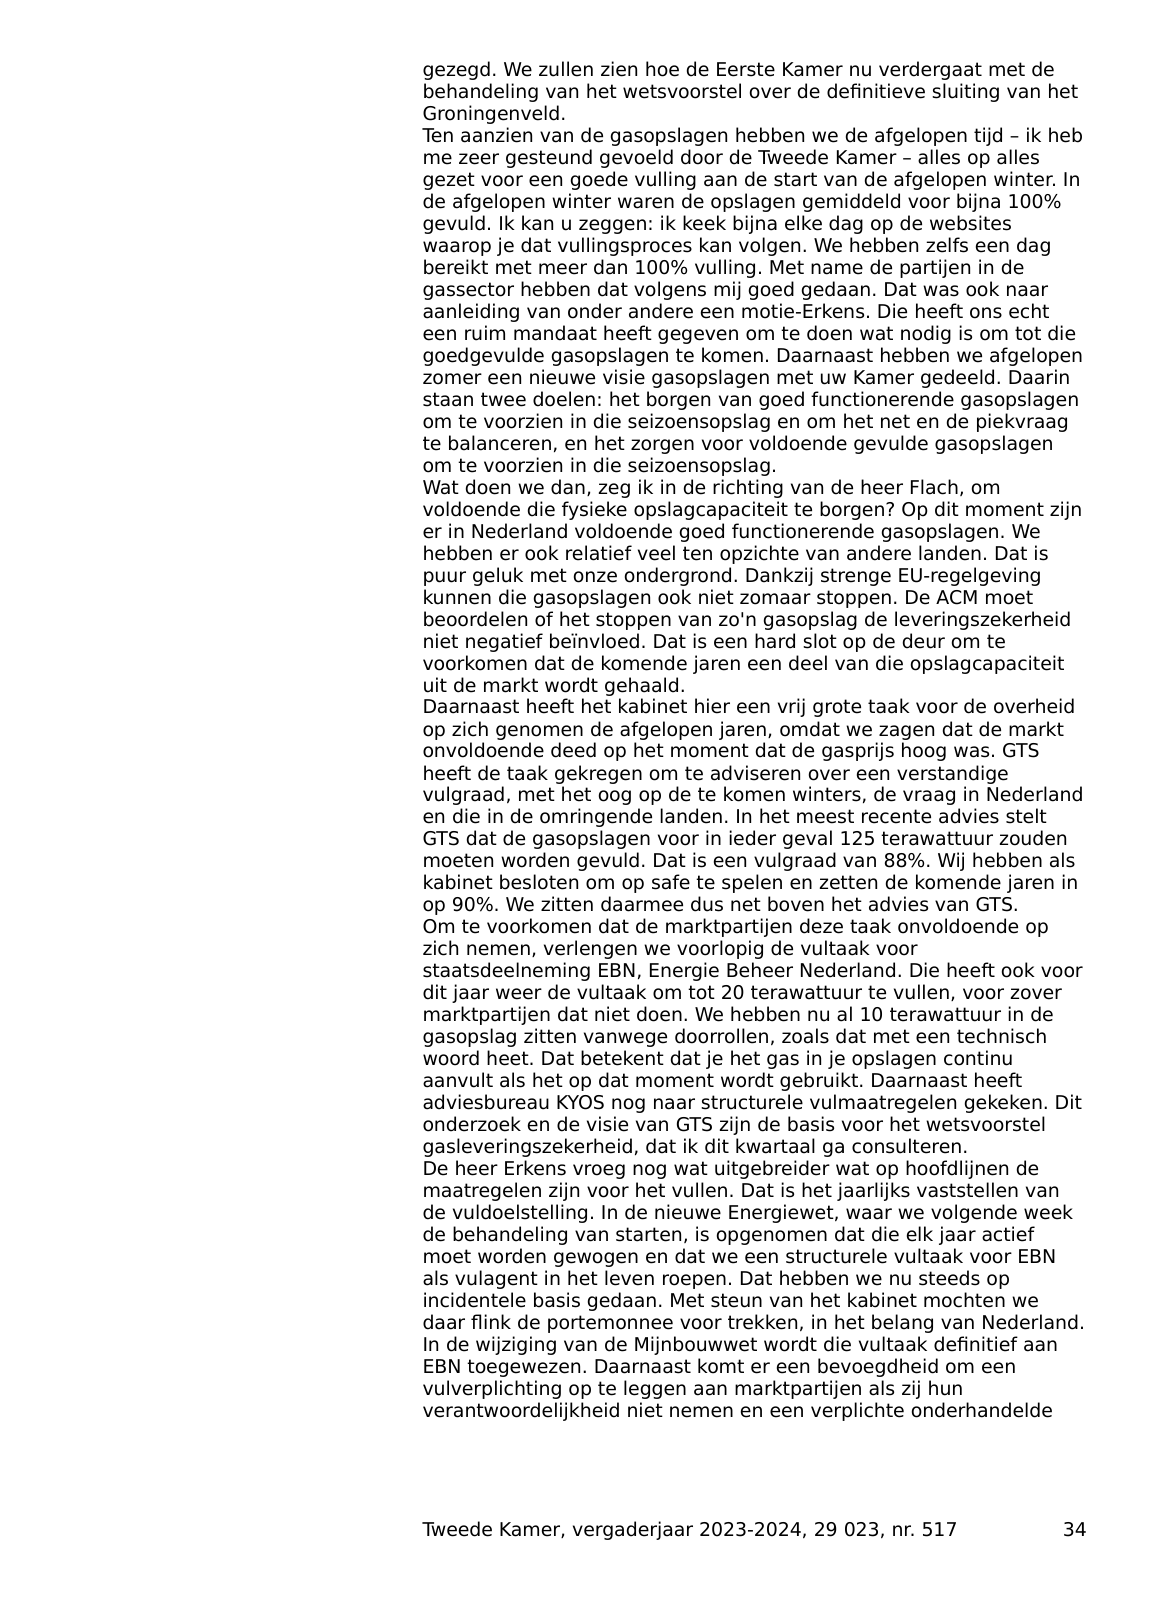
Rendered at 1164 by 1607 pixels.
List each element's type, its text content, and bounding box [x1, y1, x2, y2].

text Ten aanzien van de gasopslagen hebben we de afgelopen tijd – ik heb me zeer gesteund gevoeld door de Tweede Kamer – alles op alles gezet voor een goede vulling aan de start van de afgelopen winter. In de afgelopen winter waren de opslagen gemiddeld voor bijna 100% gevuld. Ik kan u zeggen: ik keek bijna elke dag op de websites waarop je dat vullingsproces kan volgen. We hebben zelfs een dag bereikt met meer dan 100% vulling. Met name de partijen in de gassector hebben dat volgens mij goed gedaan. Dat was ook naar aanleiding van onder andere een motie-Erkens. Die heeft ons echt een ruim mandaat heeft gegeven om te doen wat nodig is om tot die goedgevulde gasopslagen te komen. Daarnaast hebben we afgelopen zomer een nieuwe visie gasopslagen met uw Kamer gedeeld. Daarin staan twee doelen: het borgen van goed functionerende gasopslagen om te voorzien in die seizoensopslag en om het net en de piekvraag te balanceren, en het zorgen voor voldoende gevulde gasopslagen om te voorzien in die seizoensopslag. [422, 125, 1087, 477]
text De heer Erkens vroeg nog wat uitgebreider wat op hoofdlijnen de maatregelen zijn voor het vullen. Dat is het jaarlijks vaststellen van de vuldoelstelling. In de nieuwe Energiewet, waar we volgende week de behandeling van starten, is opgenomen dat die elk jaar actief moet worden gewogen en dat we een structurele vultaak voor EBN als vulagent in het leven roepen. Dat hebben we nu steeds op incidentele basis gedaan. Met steun van het kabinet mochten we daar flink de portemonnee voor trekken, in het belang van Nederland. In de wijziging van de Mijnbouwwet wordt die vultaak definitief aan EBN toegewezen. Daarnaast komt er een bevoegdheid om een vulverplichting op te leggen aan marktpartijen als zij hun verantwoordelijkheid niet nemen en een verplichte onderhandelde [422, 1158, 1087, 1422]
text gezegd. We zullen zien hoe de Eerste Kamer nu verdergaat met de behandeling van het wetsvoorstel over de definitieve sluiting van het Groningenveld. [422, 59, 1087, 125]
text Om te voorkomen dat de marktpartijen deze taak onvoldoende op zich nemen, verlengen we voorlopig de vultaak voor staatsdeelneming EBN, Energie Beheer Nederland. Die heeft ook voor dit jaar weer de vultaak om tot 20 terawattuur te vullen, voor zover marktpartijen dat niet doen. We hebben nu al 10 terawattuur in de gasopslag zitten vanwege doorrollen, zoals dat met een technisch woord heet. Dat betekent dat je het gas in je opslagen continu aanvult als het op dat moment wordt gebruikt. Daarnaast heeft adviesbureau KYOS nog naar structurele vulmaatregelen gekeken. Dit onderzoek en de visie van GTS zijn de basis voor het wetsvoorstel gasleveringszekerheid, dat ik dit kwartaal ga consulteren. [422, 916, 1087, 1158]
text Wat doen we dan, zeg ik in de richting van de heer Flach, om voldoende die fysieke opslagcapaciteit te borgen? Op dit moment zijn er in Nederland voldoende goed functionerende gasopslagen. We hebben er ook relatief veel ten opzichte van andere landen. Dat is puur geluk met onze ondergrond. Dankzij strenge EU-regelgeving kunnen die gasopslagen ook niet zomaar stoppen. De ACM moet beoordelen of het stoppen van zo'n gasopslag de leveringszekerheid niet negatief beïnvloed. Dat is een hard slot op de deur om te voorkomen dat de komende jaren een deel van die opslagcapaciteit uit de markt wordt gehaald. [422, 477, 1087, 696]
text Daarnaast heeft het kabinet hier een vrij grote taak voor de overheid op zich genomen de afgelopen jaren, omdat we zagen dat de markt onvoldoende deed op het moment dat de gasprijs hoog was. GTS heeft de taak gekregen om te adviseren over een verstandige vulgraad, met het oog op de te komen winters, de vraag in Nederland en die in de omringende landen. In het meest recente advies stelt GTS dat de gasopslagen voor in ieder geval 125 terawattuur zouden moeten worden gevuld. Dat is een vulgraad van 88%. Wij hebben als kabinet besloten om op safe te spelen en zetten de komende jaren in op 90%. We zitten daarmee dus net boven het advies van GTS. [422, 696, 1087, 916]
